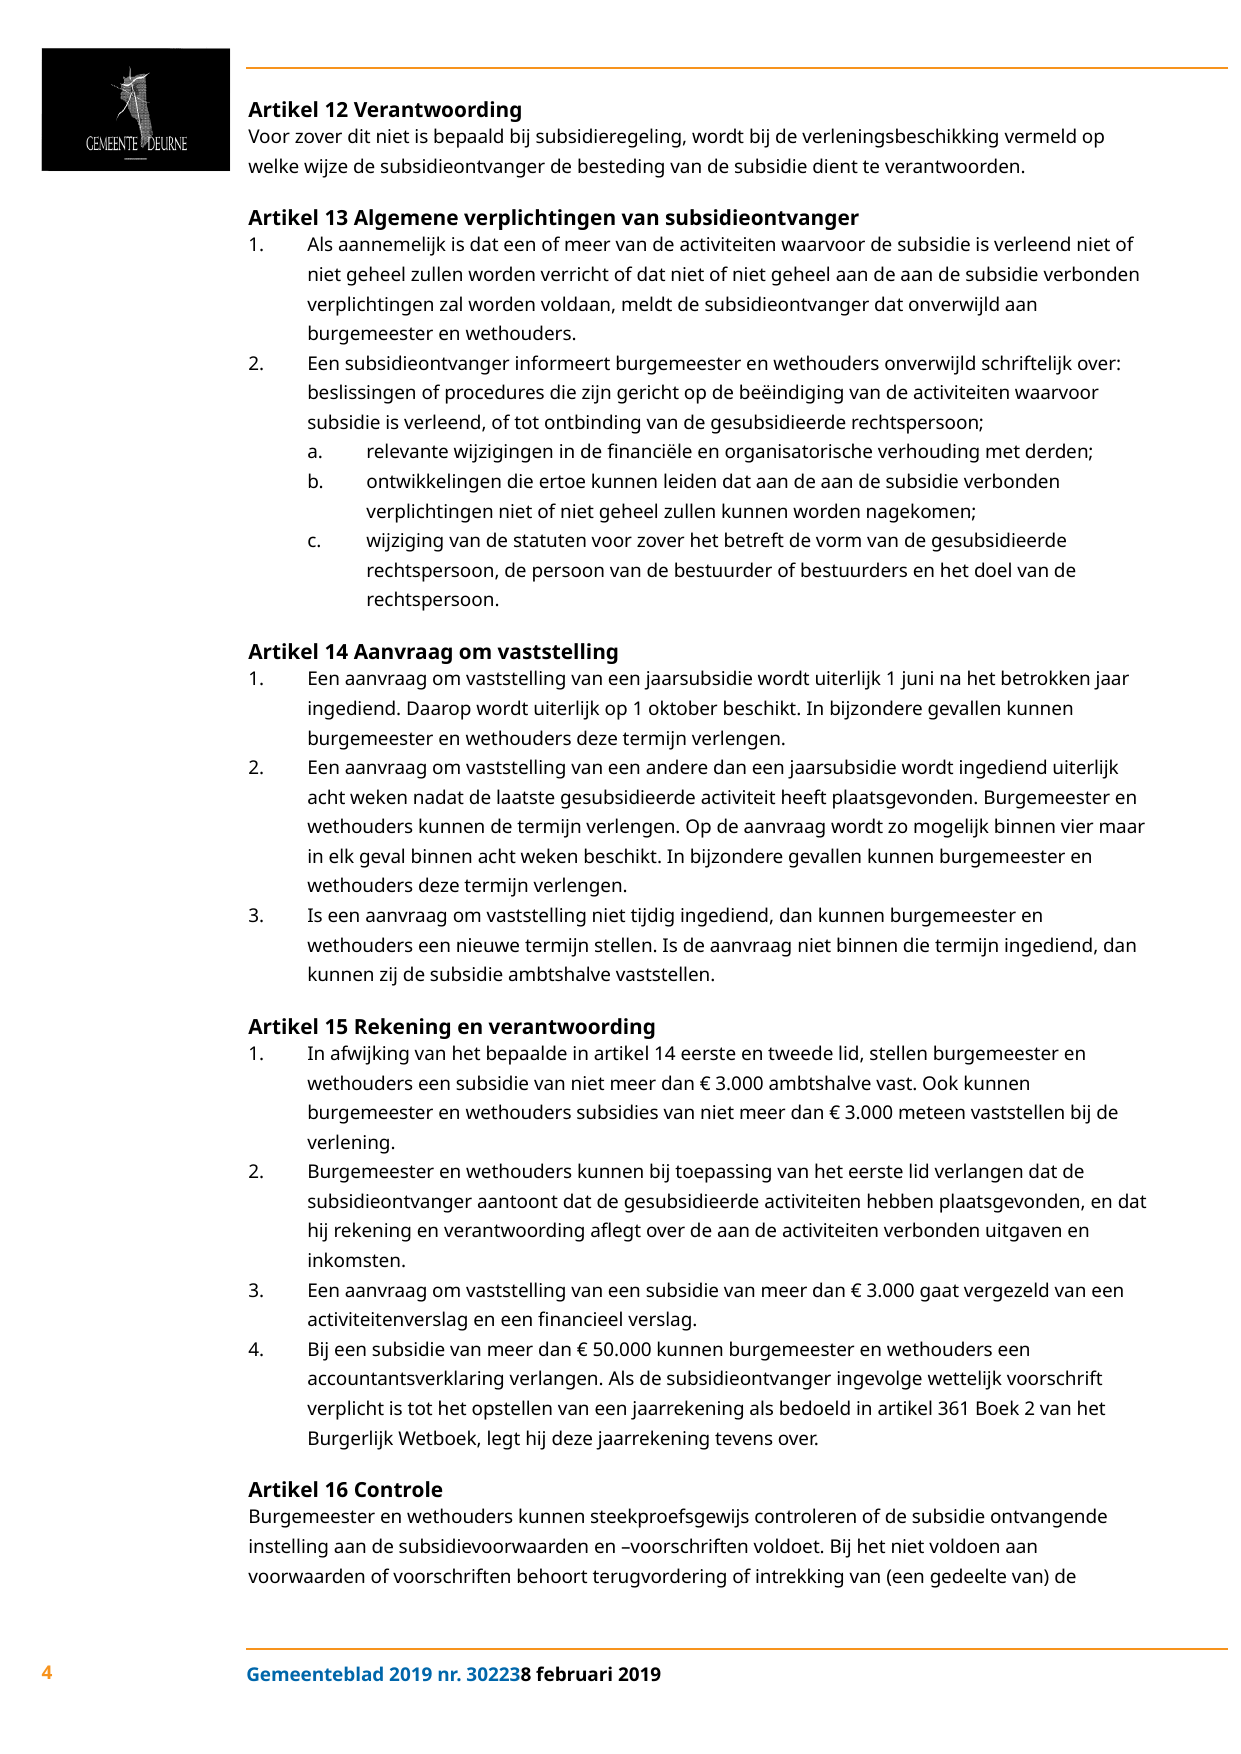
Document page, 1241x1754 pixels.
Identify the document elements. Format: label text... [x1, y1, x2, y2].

list ontwikkelingen die ertoe kunnen leiden dat aan de aan de subsidie verbonden verplichtingen niet of niet geheel zullen kunnen worden nagekomen; [307, 468, 1152, 524]
list Een aanvraag om vaststelling van een subsidie van meer dan € 3.000 gaat vergezeld van een activiteitenverslag en een financieel verslag. [248, 1277, 1152, 1332]
text Burgemeester en wethouders kunnen steekproefsgewijs controleren of de subsidie ontvangende instelling aan de subsidievoorwaarden en –voorschriften voldoet. Bij het niet voldoen aan voorwaarden of voorschriften behoort terugvordering of intrekking van (een gedeelte van) de [248, 1504, 1152, 1588]
text Voor zover dit niet is bepaald bij subsidieregeling, wordt bij de verleningsbeschikking vermeld op welke wijze de subsidieontvanger de besteding van de subsidie dient te verantwoorden. [248, 123, 1152, 178]
list Is een aanvraag om vaststelling niet tijdig ingediend, dan kunnen burgemeester en wethouders een nieuwe termijn stellen. Is de aanvraag niet binnen die termijn ingediend, dan kunnen zij de subsidie ambtshalve vaststellen. [248, 902, 1152, 987]
text Artikel 14 Aanvraag om vaststelling [248, 637, 1152, 666]
text Artikel 15 Rekening en verantwoording [248, 1012, 1152, 1040]
text Artikel 16 Controle [248, 1475, 1152, 1504]
list Burgemeester en wethouders kunnen bij toepassing van het eerste lid verlangen dat de subsidieontvanger aantoont dat de gesubsidieerde activiteiten hebben plaatsgevonden, en dat hij rekening en verantwoording aflegt over de aan de activiteiten verbonden uitgaven en inkomsten. [248, 1158, 1152, 1273]
list relevante wijzigingen in de financiële en organisatorische verhouding met derden; [307, 439, 1152, 464]
text Artikel 12 Verantwoording [248, 95, 1152, 123]
picture [41, 47, 231, 172]
list beslissingen of procedures die zijn gericht op de beëindiging van de activiteiten waarvoor subsidie is verleend, of tot ontbinding van de gesubsidieerde rechtspersoon; [248, 379, 1152, 435]
list In afwijking van het bepaalde in artikel 14 eerste en tweede lid, stellen burgemeester en wethouders een subsidie van niet meer dan € 3.000 ambtshalve vast. Ook kunnen burgemeester en wethouders subsidies van niet meer dan € 3.000 meteen vaststellen bij de verlening. [248, 1040, 1152, 1155]
list Een subsidieontvanger informeert burgemeester en wethouders onverwijld schriftelijk over: [248, 350, 1152, 376]
list Een aanvraag om vaststelling van een andere dan een jaarsubsidie wordt ingediend uiterlijk acht weken nadat de laatste gesubsidieerde activiteit heeft plaatsgevonden. Burgemeester en wethouders kunnen de termijn verlengen. Op de aanvraag wordt zo mogelijk binnen vier maar in elk geval binnen acht weken beschikt. In bijzondere gevallen kunnen burgemeester en wethouders deze termijn verlengen. [248, 754, 1152, 898]
list wijziging van de statuten voor zover het betreft de vorm van de gesubsidieerde rechtspersoon, de persoon van de bestuurder of bestuurders en het doel van de rechtspersoon. [307, 527, 1152, 612]
list Als aannemelijk is dat een of meer van de activiteiten waarvoor de subsidie is verleend niet of niet geheel zullen worden verricht of dat niet of niet geheel aan de aan de subsidie verbonden verplichtingen zal worden voldaan, meldt de subsidieontvanger dat onverwijld aan burgemeester en wethouders. [248, 232, 1152, 346]
list Een aanvraag om vaststelling van een jaarsubsidie wordt uiterlijk 1 juni na het betrokken jaar ingediend. Daarop wordt uiterlijk op 1 oktober beschikt. In bijzondere gevallen kunnen burgemeester en wethouders deze termijn verlengen. [248, 666, 1152, 750]
list Bij een subsidie van meer dan € 50.000 kunnen burgemeester en wethouders een accountantsverklaring verlangen. Als de subsidieontvanger ingevolge wettelijk voorschrift verplicht is tot het opstellen van een jaarrekening als bedoeld in artikel 361 Boek 2 van het Burgerlijk Wetboek, legt hij deze jaarrekening tevens over. [248, 1336, 1152, 1451]
text Artikel 13 Algemene verplichtingen van subsidieontvanger [248, 203, 1152, 232]
